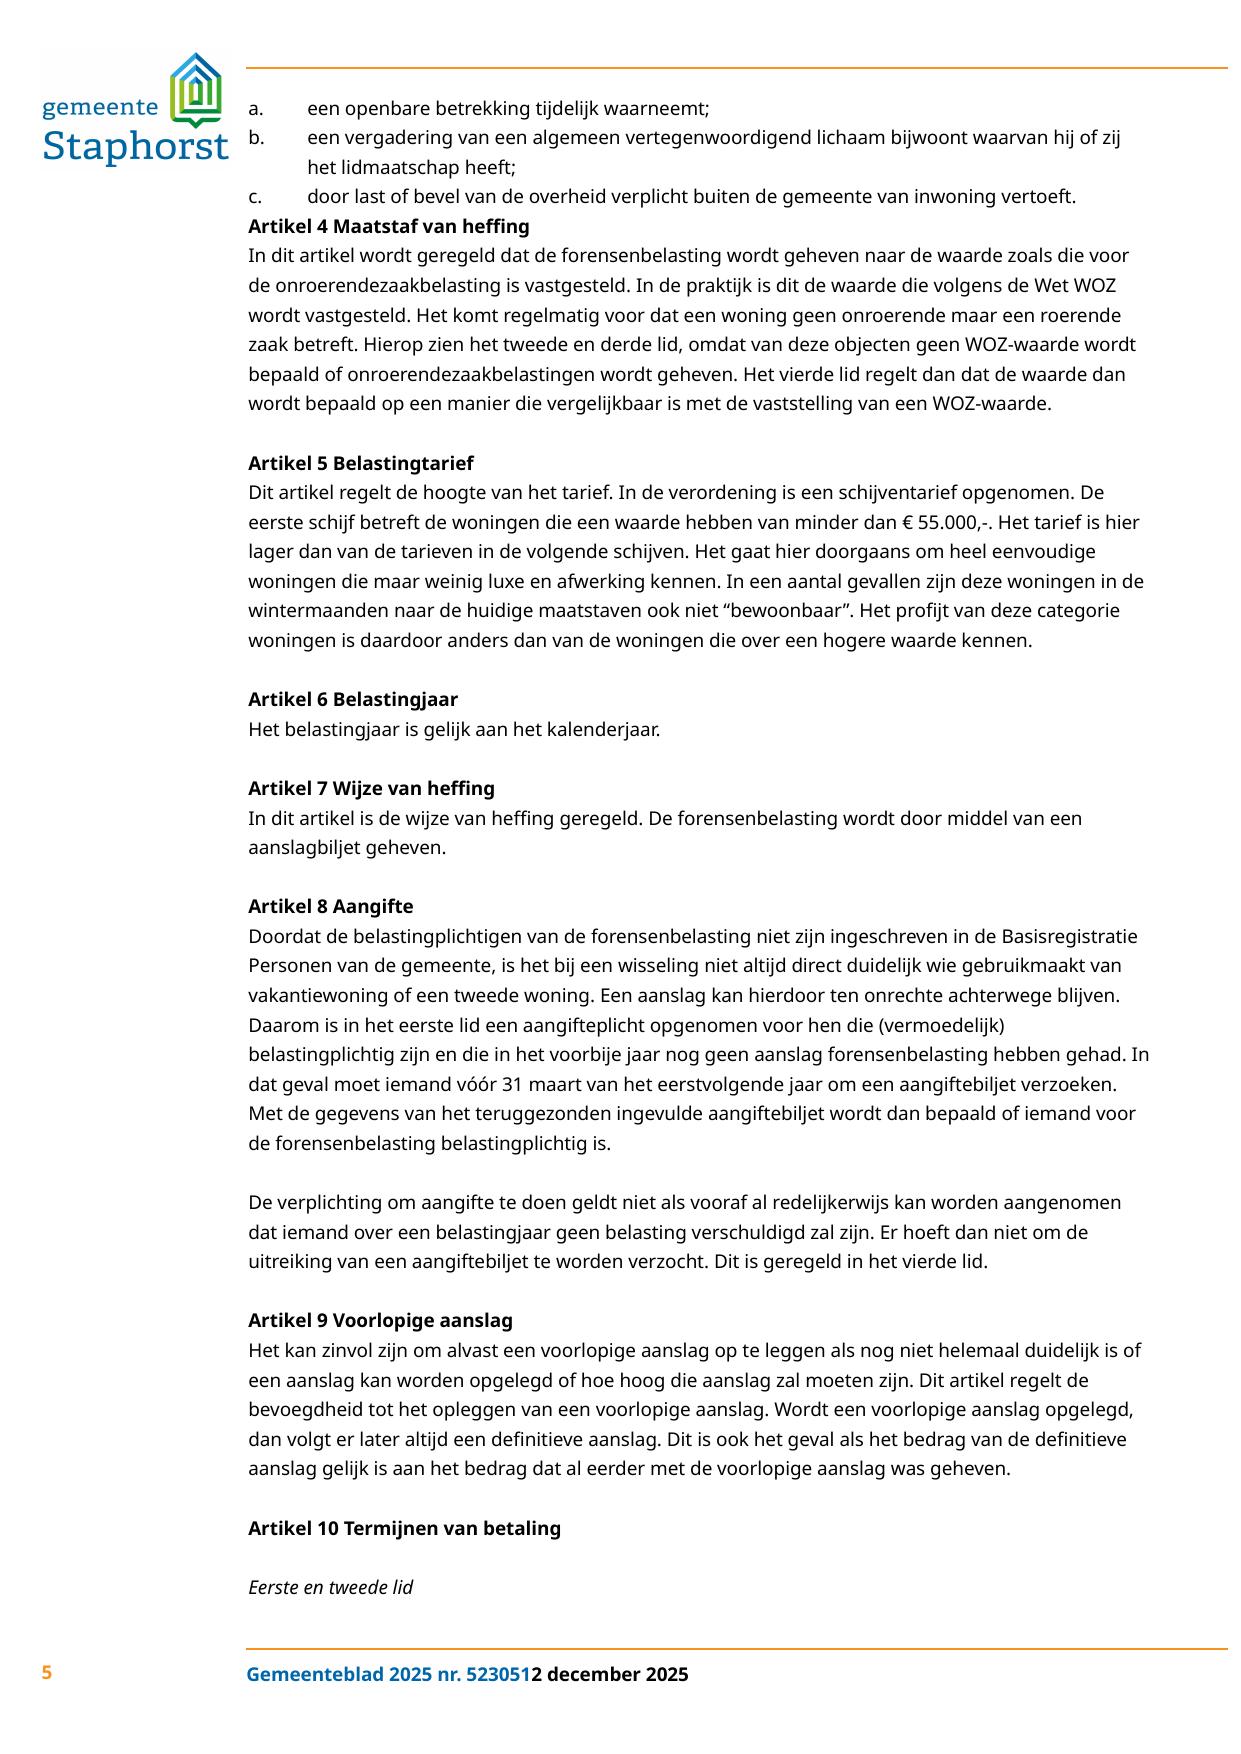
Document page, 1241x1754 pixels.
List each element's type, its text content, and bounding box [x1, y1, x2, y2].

list een vergadering van een algemeen vertegenwoordigend lichaam bijwoont waarvan hij of zij het lidmaatschap heeft; [248, 124, 1152, 180]
text In dit artikel is de wijze van heffing geregeld. De forensenbelasting wordt door middel van een aanslagbiljet geheven. [248, 805, 1152, 860]
text Het belastingjaar is gelijk aan het kalenderjaar. [248, 716, 1152, 742]
text Artikel 8 Aangifte [248, 893, 1152, 919]
text In dit artikel wordt geregeld dat de forensenbelasting wordt geheven naar de waarde zoals die voor de onroerendezaakbelasting is vastgesteld. In de praktijk is dit de waarde die volgens de Wet WOZ wordt vastgesteld. Het komt regelmatig voor dat een woning geen onroerende maar een roerende zaak betreft. Hierop zien het tweede en derde lid, omdat van deze objecten geen WOZ-waarde wordt bepaald of onroerendezaakbelastingen wordt geheven. Het vierde lid regelt dan dat de waarde dan wordt bepaald op een manier die vergelijkbaar is met de vaststelling van een WOZ-waarde. [248, 243, 1152, 416]
text Artikel 7 Wijze van heffing [248, 775, 1152, 801]
text De verplichting om aangifte te doen geldt niet als vooraf al redelijkerwijs kan worden aangenomen dat iemand over een belastingjaar geen belasting verschuldigd zal zijn. Er hoeft dan niet om de uitreiking van een aangiftebiljet te worden verzocht. Dit is geregeld in het vierde lid. [248, 1189, 1152, 1274]
text Doordat de belastingplichtigen van de forensenbelasting niet zijn ingeschreven in de Basisregistratie Personen van de gemeente, is het bij een wisseling niet altijd direct duidelijk wie gebruikmaakt van vakantiewoning of een tweede woning. Een aanslag kan hierdoor ten onrechte achterwege blijven. Daarom is in het eerste lid een aangifteplicht opgenomen voor hen die (vermoedelijk) belastingplichtig zijn en die in het voorbije jaar nog geen aanslag forensenbelasting hebben gehad. In dat geval moet iemand vóór 31 maart van het eerstvolgende jaar om een aangiftebiljet verzoeken. Met de gegevens van het teruggezonden ingevulde aangiftebiljet wordt dan bepaald of iemand voor de forensenbelasting belastingplichtig is. [248, 923, 1152, 1156]
picture [41, 47, 231, 172]
text Eerste en tweede lid [248, 1574, 1152, 1600]
text Artikel 9 Voorlopige aanslag [248, 1308, 1152, 1333]
text Artikel 4 Maatstaf van heffing [248, 213, 1152, 239]
text Het kan zinvol zijn om alvast een voorlopige aanslag op te leggen als nog niet helemaal duidelijk is of een aanslag kan worden opgelegd of hoe hoog die aanslag zal moeten zijn. Dit artikel regelt de bevoegdheid tot het opleggen van een voorlopige aanslag. Wordt een voorlopige aanslag opgelegd, dan volgt er later altijd een definitieve aanslag. Dit is ook het geval als het bedrag van de definitieve aanslag gelijk is aan het bedrag dat al eerder met de voorlopige aanslag was geheven. [248, 1337, 1152, 1481]
list door last of bevel van de overheid verplicht buiten de gemeente van inwoning vertoeft. [248, 183, 1152, 209]
text Artikel 6 Belastingjaar [248, 686, 1152, 712]
text Artikel 5 Belastingtarief [248, 450, 1152, 476]
list een openbare betrekking tijdelijk waarneemt; [248, 95, 1152, 121]
text Artikel 10 Termijnen van betaling [248, 1515, 1152, 1541]
text Dit artikel regelt de hoogte van het tarief. In de verordening is een schijventarief opgenomen. De eerste schijf betreft de woningen die een waarde hebben van minder dan € 55.000,-. Het tarief is hier lager dan van de tarieven in de volgende schijven. Het gaat hier doorgaans om heel eenvoudige woningen die maar weinig luxe en afwerking kennen. In een aantal gevallen zijn deze woningen in de wintermaanden naar de huidige maatstaven ook niet “bewoonbaar”. Het profijt van deze categorie woningen is daardoor anders dan van de woningen die over een hogere waarde kennen. [248, 479, 1152, 653]
